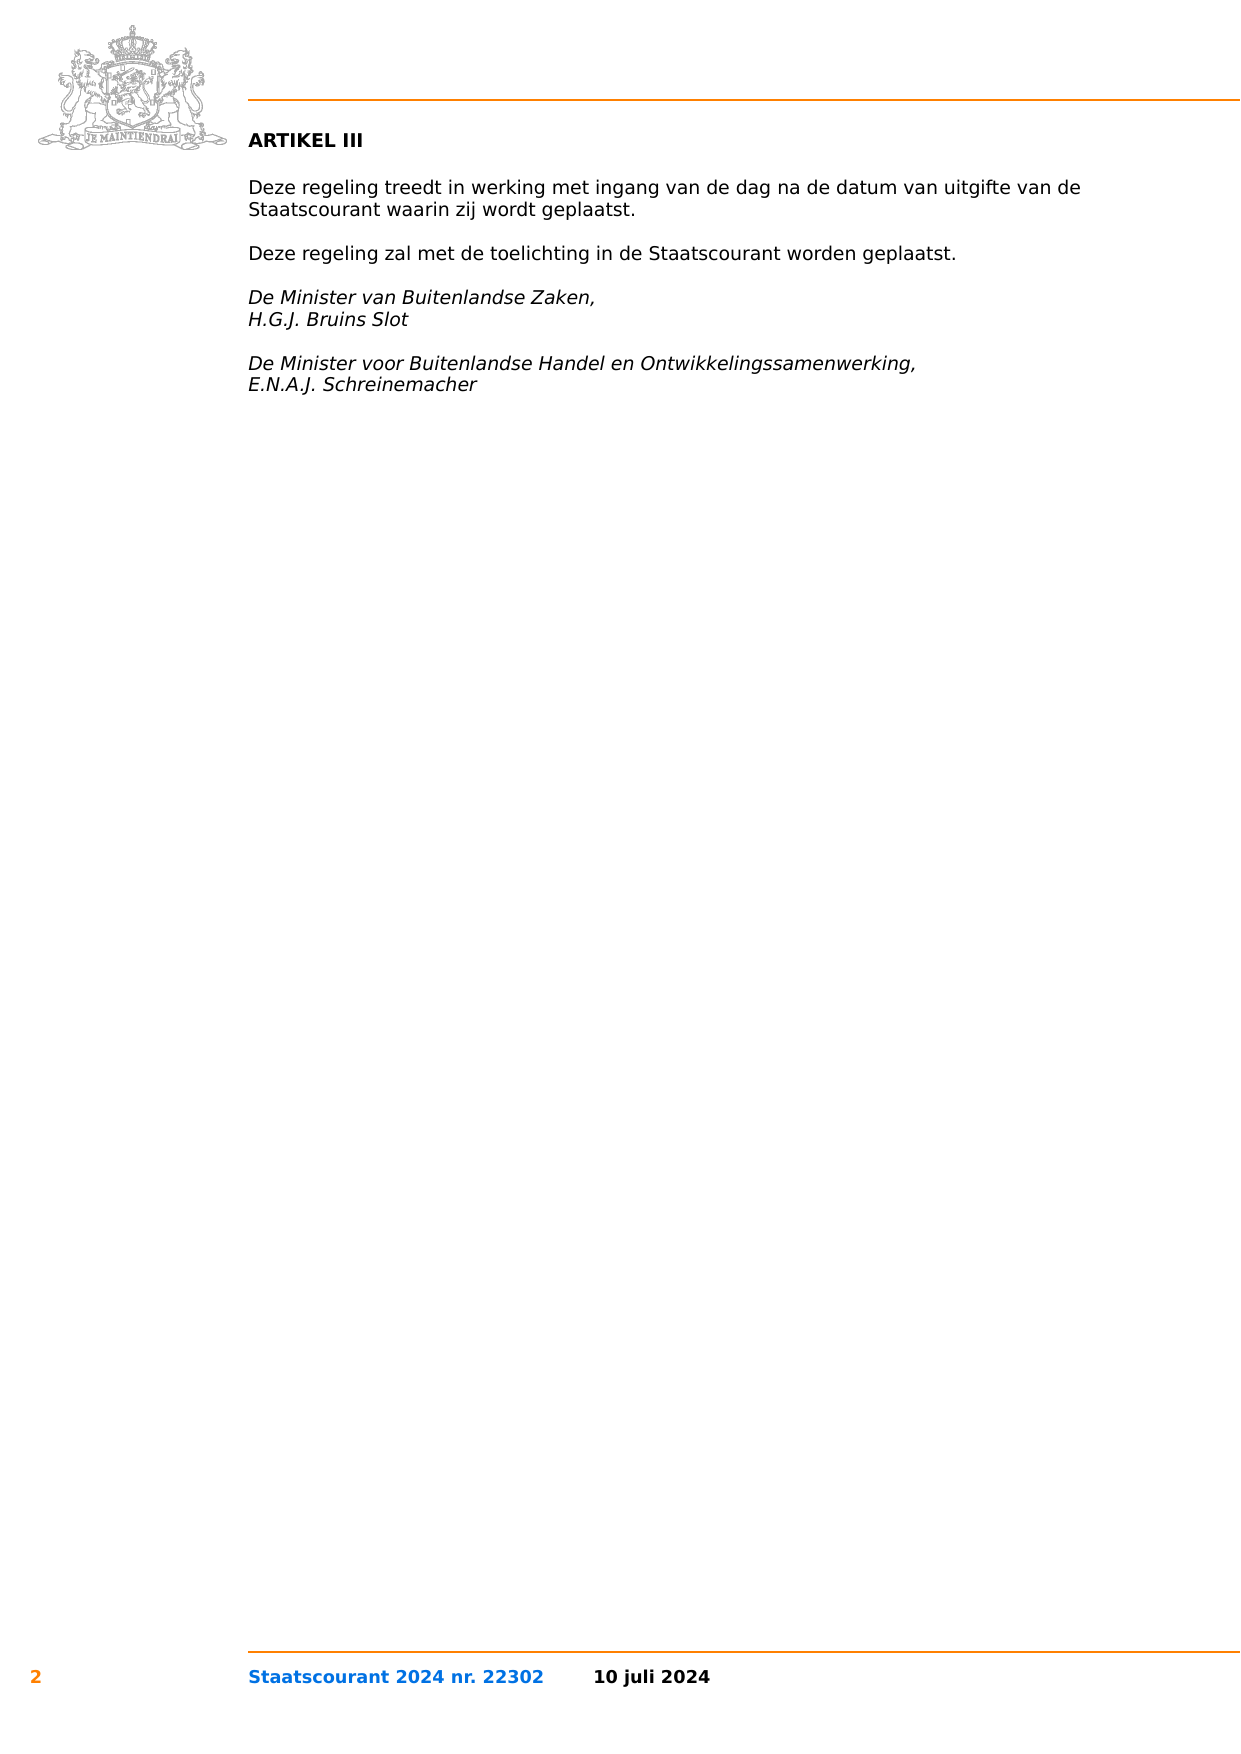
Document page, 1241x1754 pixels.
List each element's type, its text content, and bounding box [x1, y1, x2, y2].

picture [38, 25, 227, 150]
text Deze regeling treedt in werking met ingang van de dag na de datum van uitgifte van de Staatscourant waarin zij wordt geplaatst. [248, 177, 1163, 221]
subtitle ARTIKEL III [248, 130, 1163, 152]
text Deze regeling zal met de toelichting in de Staatscourant worden geplaatst. [248, 243, 1163, 265]
text De Minister van Buitenlandse Zaken, H.G.J. Bruins Slot [248, 287, 1163, 331]
text De Minister voor Buitenlandse Handel en Ontwikkelingssamenwerking, E.N.A.J. Schreinemacher [248, 352, 1163, 396]
